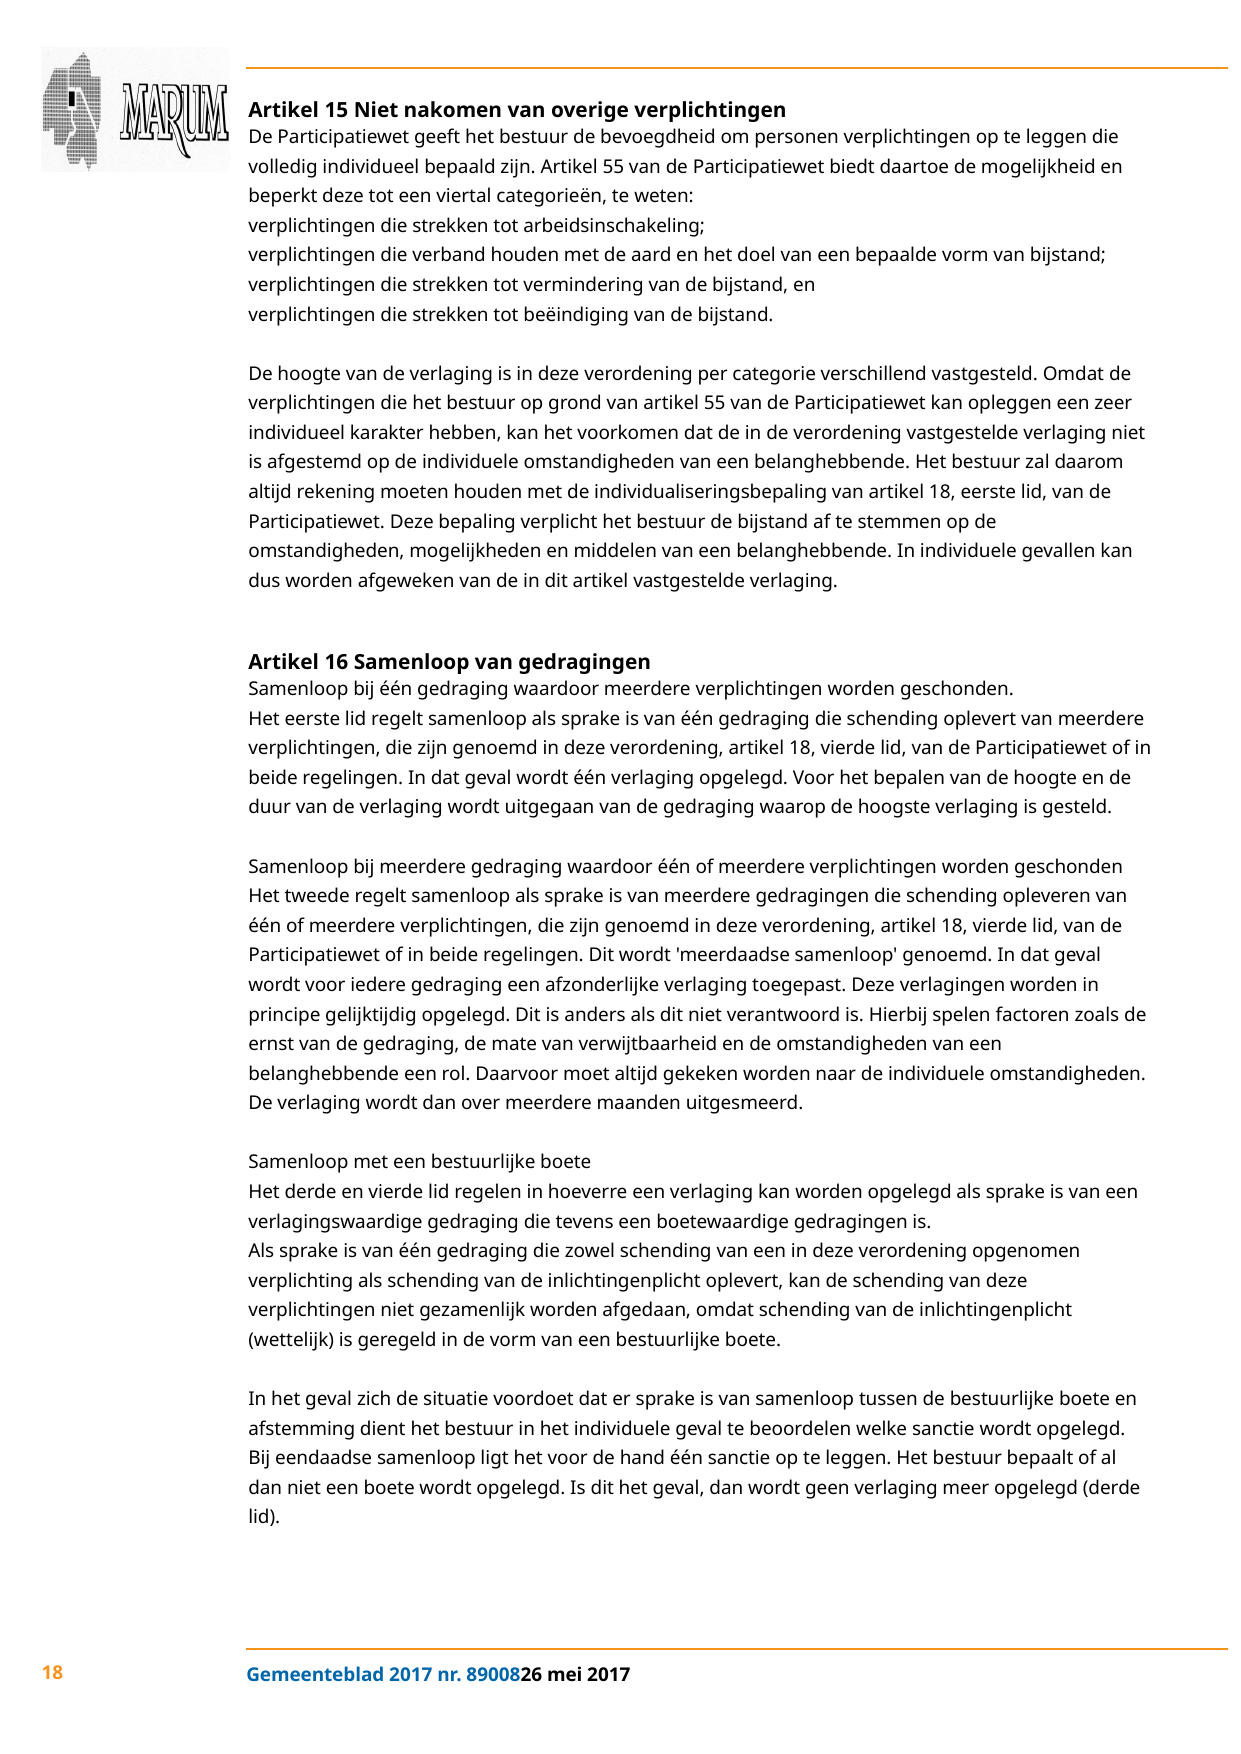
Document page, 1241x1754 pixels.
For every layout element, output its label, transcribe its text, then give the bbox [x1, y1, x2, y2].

text Artikel 16 Samenloop van gedragingen [248, 647, 1152, 675]
picture [41, 47, 231, 172]
text In het geval zich de situatie voordoet dat er sprake is van samenloop tussen de bestuurlijke boete en afstemming dient het bestuur in het individuele geval te beoordelen welke sanctie wordt opgelegd. Bij eendaadse samenloop ligt het voor de hand één sanctie op te leggen. Het bestuur bepaalt of al dan niet een boete wordt opgelegd. Is dit het geval, dan wordt geen verlaging meer opgelegd (derde lid). [248, 1385, 1152, 1529]
text verplichtingen die verband houden met de aard en het doel van een bepaalde vorm van bijstand; [248, 242, 1152, 267]
text Als sprake is van één gedraging die zowel schending van een in deze verordening opgenomen verplichting als schending van de inlichtingenplicht oplevert, kan de schending van deze verplichtingen niet gezamenlijk worden afgedaan, omdat schending van de inlichtingenplicht (wettelijk) is geregeld in de vorm van een bestuurlijke boete. [248, 1237, 1152, 1352]
text De hoogte van de verlaging is in deze verordening per categorie verschillend vastgesteld. Omdat de verplichtingen die het bestuur op grond van artikel 55 van de Participatiewet kan opleggen een zeer individueel karakter hebben, kan het voorkomen dat de in de verordening vastgestelde verlaging niet is afgestemd op de individuele omstandigheden van een belanghebbende. Het bestuur zal daarom altijd rekening moeten houden met de individualiseringsbepaling van artikel 18, eerste lid, van de Participatiewet. Deze bepaling verplicht het bestuur de bijstand af te stemmen op de omstandigheden, mogelijkheden en middelen van een belanghebbende. In individuele gevallen kan dus worden afgeweken van de in dit artikel vastgestelde verlaging. [248, 360, 1152, 593]
text Samenloop bij meerdere gedraging waardoor één of meerdere verplichtingen worden geschonden [248, 853, 1152, 879]
text Artikel 15 Niet nakomen van overige verplichtingen [248, 95, 1152, 123]
text verplichtingen die strekken tot arbeidsinschakeling; [248, 212, 1152, 238]
text verplichtingen die strekken tot vermindering van de bijstand, en [248, 271, 1152, 297]
text Samenloop met een bestuurlijke boete [248, 1149, 1152, 1174]
text Samenloop bij één gedraging waardoor meerdere verplichtingen worden geschonden. [248, 675, 1152, 701]
text Het derde en vierde lid regelen in hoeverre een verlaging kan worden opgelegd als sprake is van een verlagingswaardige gedraging die tevens een boetewaardige gedragingen is. [248, 1178, 1152, 1234]
text Het tweede regelt samenloop als sprake is van meerdere gedragingen die schending opleveren van één of meerdere verplichtingen, die zijn genoemd in deze verordening, artikel 18, vierde lid, van de Participatiewet of in beide regelingen. Dit wordt 'meerdaadse samenloop' genoemd. In dat geval wordt voor iedere gedraging een afzonderlijke verlaging toegepast. Deze verlagingen worden in principe gelijktijdig opgelegd. Dit is anders als dit niet verantwoord is. Hierbij spelen factoren zoals de ernst van de gedraging, de mate van verwijtbaarheid en de omstandigheden van een belanghebbende een rol. Daarvoor moet altijd gekeken worden naar de individuele omstandigheden. De verlaging wordt dan over meerdere maanden uitgesmeerd. [248, 882, 1152, 1115]
text De Participatiewet geeft het bestuur de bevoegdheid om personen verplichtingen op te leggen die volledig individueel bepaald zijn. Artikel 55 van de Participatiewet biedt daartoe de mogelijkheid en beperkt deze tot een viertal categorieën, te weten: [248, 123, 1152, 208]
text verplichtingen die strekken tot beëindiging van de bijstand. [248, 301, 1152, 326]
text Het eerste lid regelt samenloop als sprake is van één gedraging die schending oplevert van meerdere verplichtingen, die zijn genoemd in deze verordening, artikel 18, vierde lid, van de Participatiewet of in beide regelingen. In dat geval wordt één verlaging opgelegd. Voor het bepalen van de hoogte en de duur van de verlaging wordt uitgegaan van de gedraging waarop de hoogste verlaging is gesteld. [248, 705, 1152, 819]
